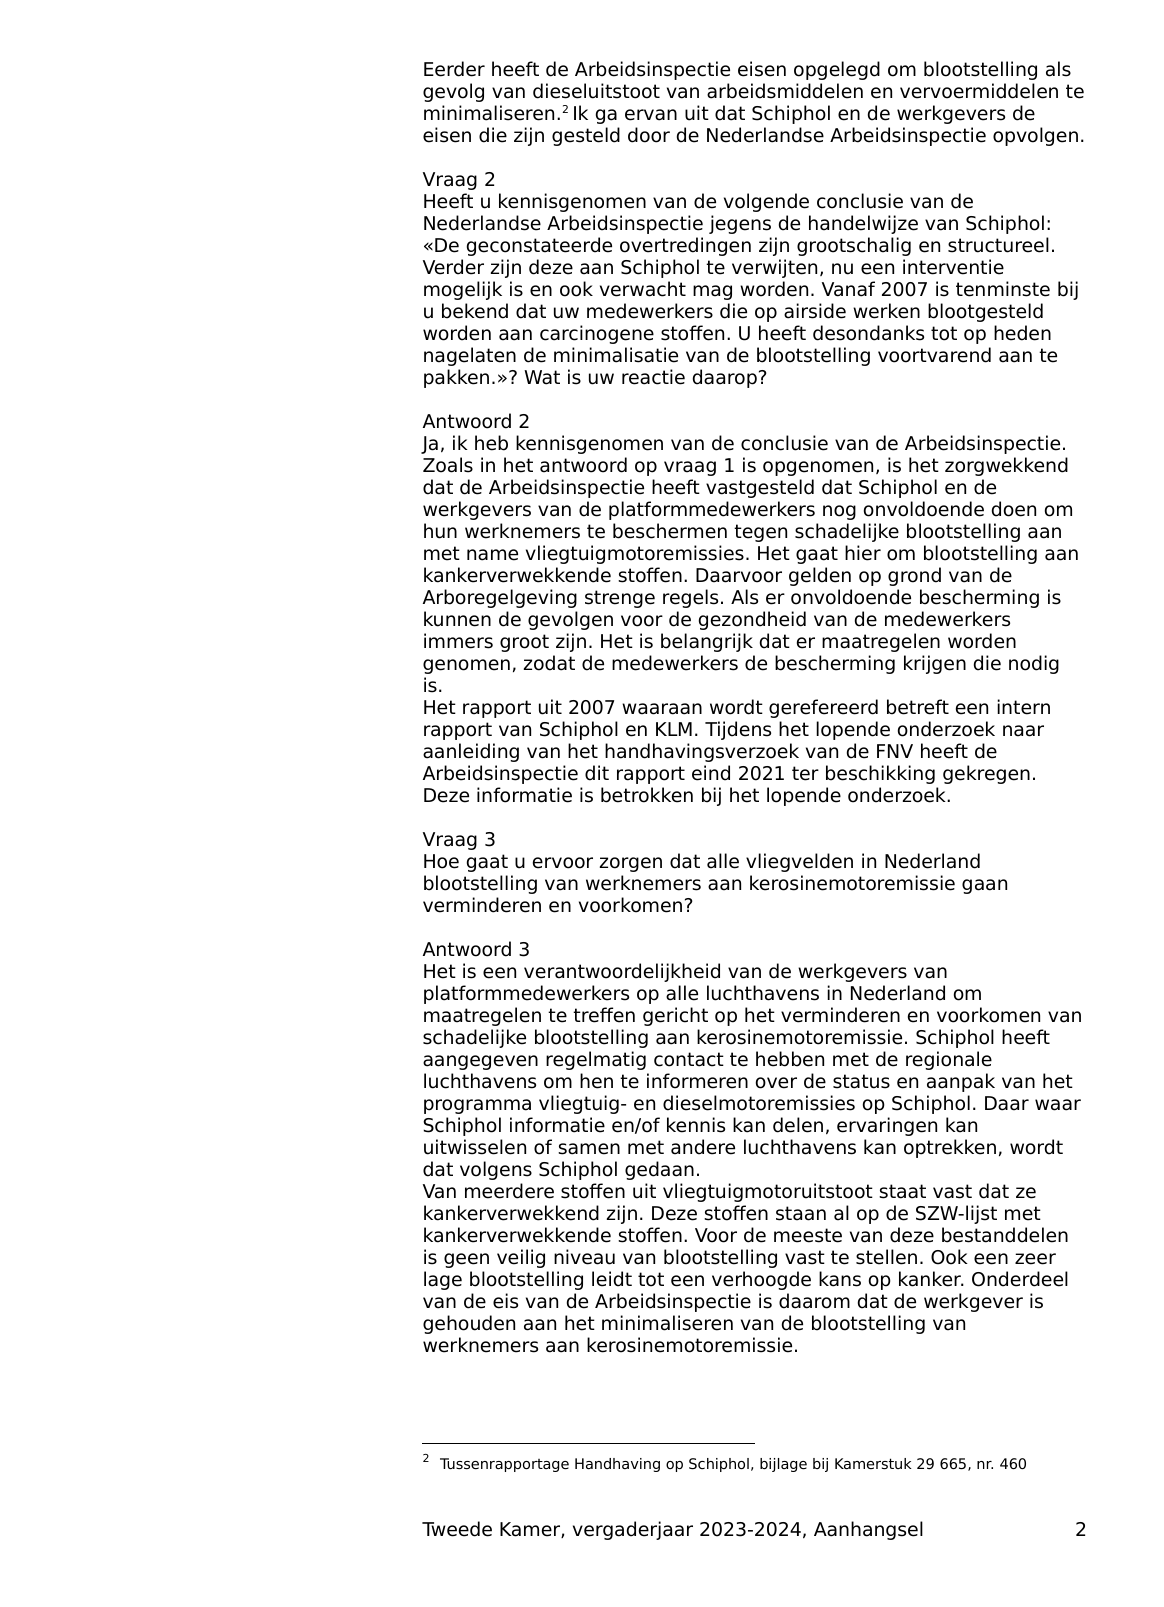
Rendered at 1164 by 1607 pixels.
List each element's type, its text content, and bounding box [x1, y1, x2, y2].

text Ja, ik heb kennisgenomen van de conclusie van de Arbeidsinspectie. [422, 433, 1087, 455]
text Het is een verantwoordelijkheid van de werkgevers van platformmedewerkers op alle luchthavens in Nederland om maatregelen te treffen gericht op het verminderen en voorkomen van schadelijke blootstelling aan kerosinemotoremissie. Schiphol heeft aangegeven regelmatig contact te hebben met de regionale luchthavens om hen te informeren over de status en aanpak van het programma vliegtuig- en dieselmotoremissies op Schiphol. Daar waar Schiphol informatie en/of kennis kan delen, ervaringen kan uitwisselen of samen met andere luchthavens kan optrekken, wordt dat volgens Schiphol gedaan. [422, 961, 1087, 1181]
text Tussenrapportage Handhaving op Schiphol, bijlage bij Kamerstuk 29 665, nr. 460 [422, 1452, 1087, 1474]
text Van meerdere stoffen uit vliegtuigmotoruitstoot staat vast dat ze kankerverwekkend zijn. Deze stoffen staan al op de SZW-lijst met kankerverwekkende stoffen. Voor de meeste van deze bestanddelen is geen veilig niveau van blootstelling vast te stellen. Ook een zeer lage blootstelling leidt tot een verhoogde kans op kanker. Onderdeel van de eis van de Arbeidsinspectie is daarom dat de werkgever is gehouden aan het minimaliseren van de blootstelling van werknemers aan kerosinemotoremissie. [422, 1181, 1087, 1357]
text Eerder heeft de Arbeidsinspectie eisen opgelegd om blootstelling als gevolg van dieseluitstoot van arbeidsmiddelen en vervoermiddelen te minimaliseren.Ik ga ervan uit dat Schiphol en de werkgevers de eisen die zijn gesteld door de Nederlandse Arbeidsinspectie opvolgen. [422, 59, 1087, 147]
text Vraag 2 [422, 169, 1087, 191]
text Hoe gaat u ervoor zorgen dat alle vliegvelden in Nederland blootstelling van werknemers aan kerosinemotoremissie gaan verminderen en voorkomen? [422, 851, 1087, 917]
text Heeft u kennisgenomen van de volgende conclusie van de Nederlandse Arbeidsinspectie jegens de handelwijze van Schiphol: «De geconstateerde overtredingen zijn grootschalig en structureel. Verder zijn deze aan Schiphol te verwijten, nu een interventie mogelijk is en ook verwacht mag worden. Vanaf 2007 is tenminste bij u bekend dat uw medewerkers die op airside werken blootgesteld worden aan carcinogene stoffen. U heeft desondanks tot op heden nagelaten de minimalisatie van de blootstelling voortvarend aan te pakken.»? Wat is uw reactie daarop? [422, 191, 1087, 389]
text Het rapport uit 2007 waaraan wordt gerefereerd betreft een intern rapport van Schiphol en KLM. Tijdens het lopende onderzoek naar aanleiding van het handhavingsverzoek van de FNV heeft de Arbeidsinspectie dit rapport eind 2021 ter beschikking gekregen. Deze informatie is betrokken bij het lopende onderzoek. [422, 697, 1087, 807]
text Vraag 3 [422, 829, 1087, 851]
text Antwoord 2 [422, 411, 1087, 433]
text Antwoord 3 [422, 939, 1087, 961]
text Zoals in het antwoord op vraag 1 is opgenomen, is het zorgwekkend dat de Arbeidsinspectie heeft vastgesteld dat Schiphol en de werkgevers van de platformmedewerkers nog onvoldoende doen om hun werknemers te beschermen tegen schadelijke blootstelling aan met name vliegtuigmotoremissies. Het gaat hier om blootstelling aan kankerverwekkende stoffen. Daarvoor gelden op grond van de Arboregelgeving strenge regels. Als er onvoldoende bescherming is kunnen de gevolgen voor de gezondheid van de medewerkers immers groot zijn. Het is belangrijk dat er maatregelen worden genomen, zodat de medewerkers de bescherming krijgen die nodig is. [422, 455, 1087, 697]
